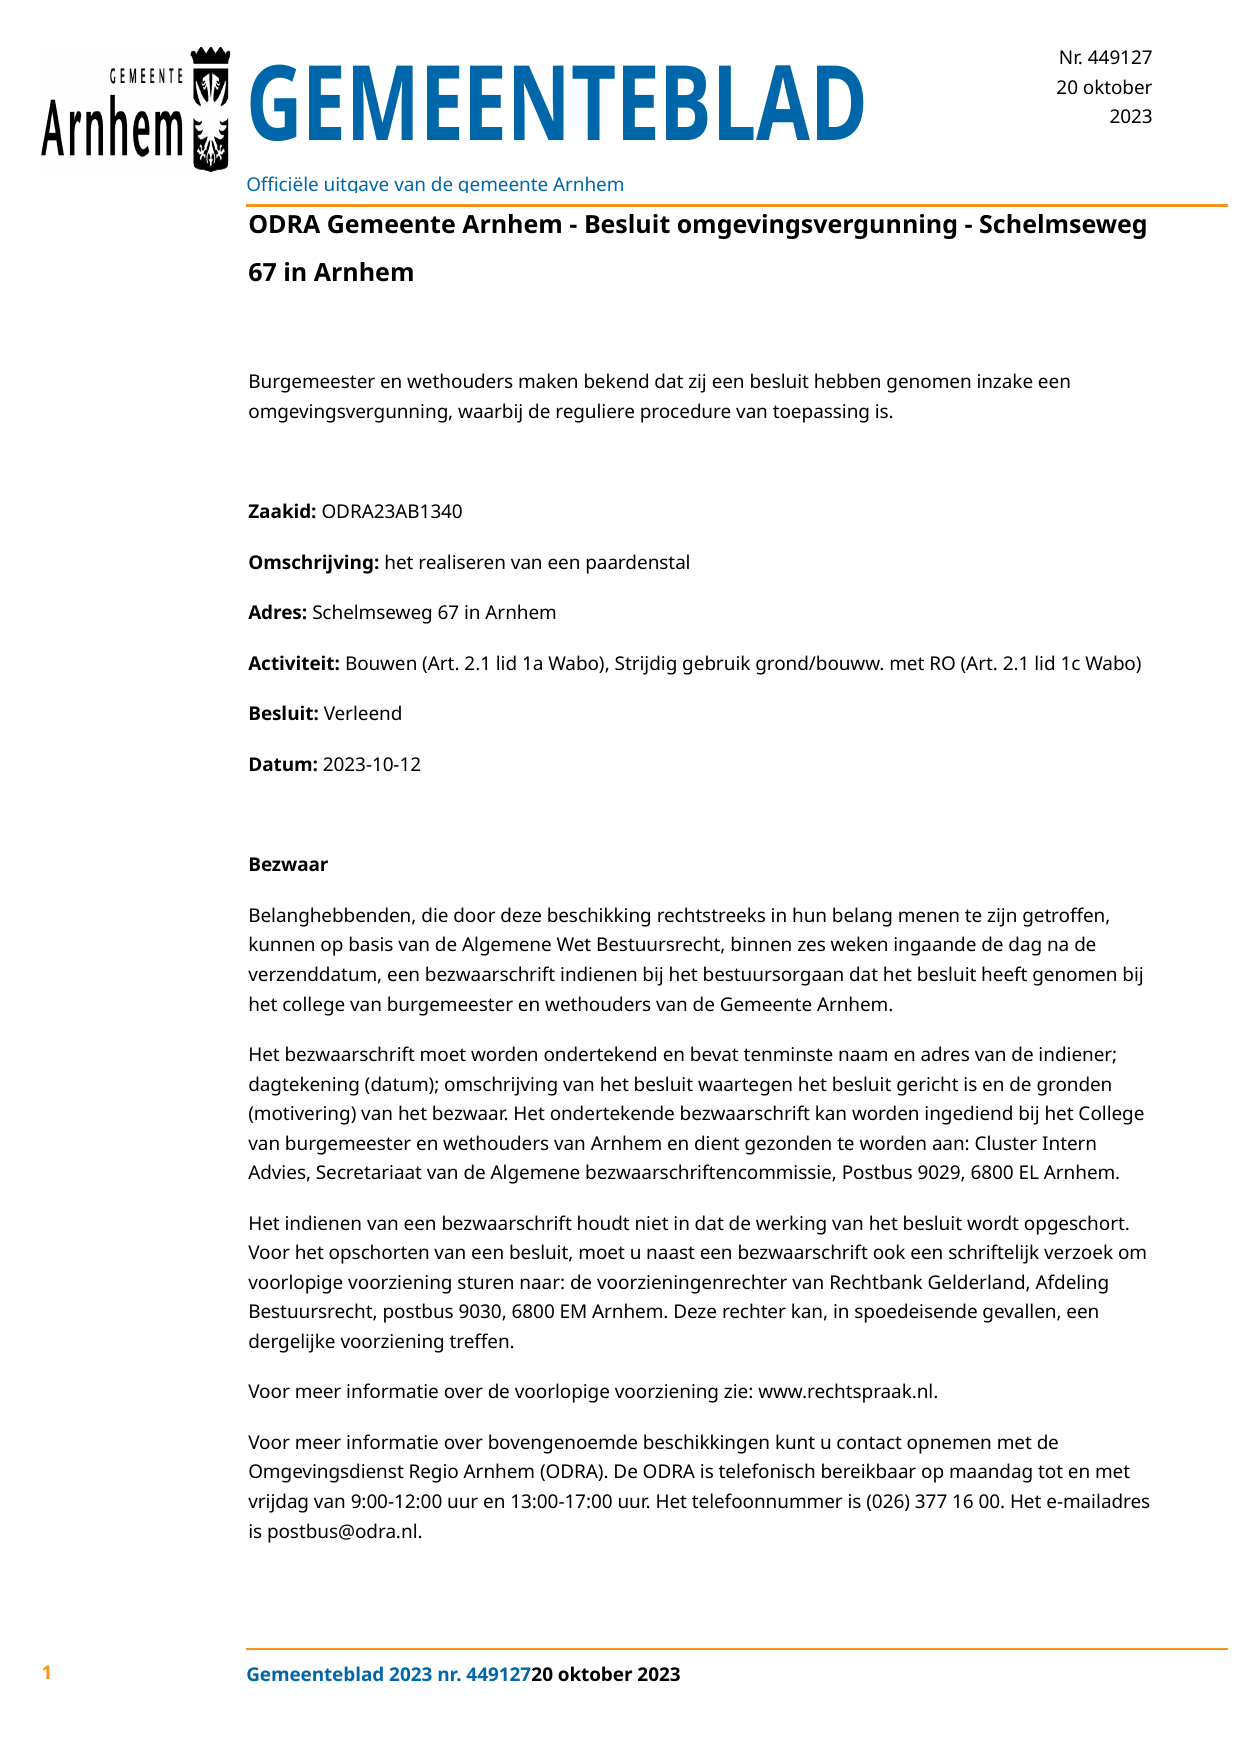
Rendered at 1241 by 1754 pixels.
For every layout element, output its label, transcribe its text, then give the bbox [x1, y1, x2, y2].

text Besluit: Verleend [248, 700, 1152, 726]
text Datum: 2023-10-12 [248, 751, 1152, 777]
text Voor meer informatie over de voorlopige voorziening zie: www.rechtspraak.nl. [248, 1379, 1152, 1404]
text Adres: Schelmseweg 67 in Arnhem [248, 599, 1152, 625]
text Bezwaar [248, 852, 1152, 877]
text ODRA Gemeente Arnhem - Besluit omgevingsvergunning - Schelmseweg 67 in Arnhem [248, 207, 1152, 288]
text Burgemeester en wethouders maken bekend dat zij een besluit hebben genomen inzake een omgevingsvergunning, waarbij de reguliere procedure van toepassing is. [248, 368, 1152, 424]
text Het bezwaarschrift moet worden ondertekend en bevat tenminste naam en adres van de indiener; dagtekening (datum); omschrijving van het besluit waartegen het besluit gericht is en de gronden (motivering) van het bezwaar. Het ondertekende bezwaarschrift kan worden ingediend bij het College van burgemeester en wethouders van Arnhem en dient gezonden te worden aan: Cluster Intern Advies, Secretariaat van de Algemene bezwaarschriftencommissie, Postbus 9029, 6800 EL Arnhem. [248, 1041, 1152, 1185]
text Omschrijving: het realiseren van een paardenstal [248, 549, 1152, 575]
text Belanghebbenden, die door deze beschikking rechtstreeks in hun belang menen te zijn getroffen, kunnen op basis van de Algemene Wet Bestuursrecht, binnen zes weken ingaande de dag na de verzenddatum, een bezwaarschrift indienen bij het bestuursorgaan dat het besluit heeft genomen bij het college van burgemeester en wethouders van de Gemeente Arnhem. [248, 902, 1152, 1017]
text Voor meer informatie over bovengenoemde beschikkingen kunt u contact opnemen met de Omgevingsdienst Regio Arnhem (ODRA). De ODRA is telefonisch bereikbaar op maandag tot en met vrijdag van 9:00-12:00 uur en 13:00-17:00 uur. Het telefoonnummer is (026) 377 16 00. Het e-mailadres is postbus@odra.nl. [248, 1429, 1152, 1544]
text Het indienen van een bezwaarschrift houdt niet in dat de werking van het besluit wordt opgeschort. Voor het opschorten van een besluit, moet u naast een bezwaarschrift ook een schriftelijk verzoek om voorlopige voorziening sturen naar: de voorzieningenrechter van Rechtbank Gelderland, Afdeling Bestuursrecht, postbus 9030, 6800 EM Arnhem. Deze rechter kan, in spoedeisende gevallen, een dergelijke voorziening treffen. [248, 1210, 1152, 1354]
text Activiteit: Bouwen (Art. 2.1 lid 1a Wabo), Strijdig gebruik grond/bouww. met RO (Art. 2.1 lid 1c Wabo) [248, 650, 1152, 676]
picture [41, 47, 231, 172]
text Zaakid: ODRA23AB1340 [248, 499, 1152, 524]
